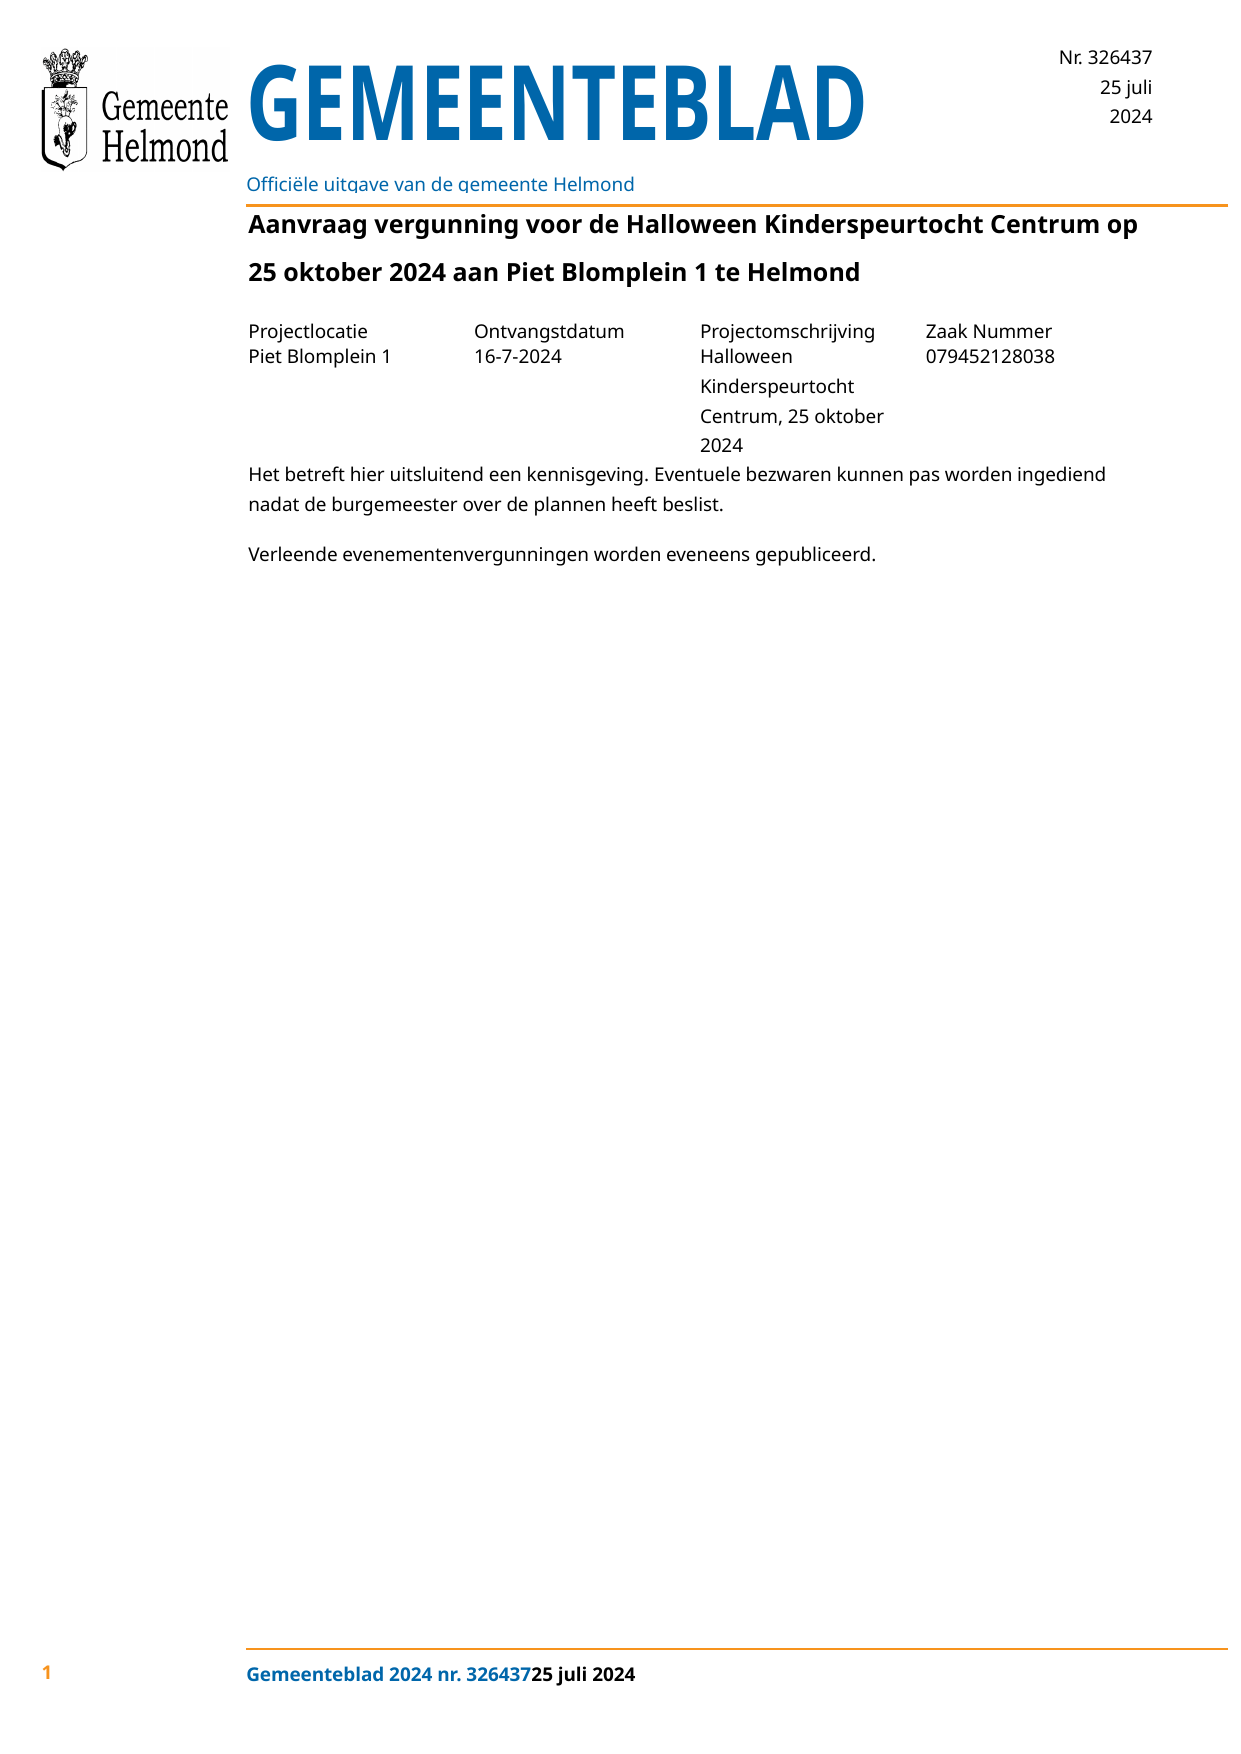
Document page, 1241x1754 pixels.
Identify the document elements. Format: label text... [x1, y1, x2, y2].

table_header Zaak Nummer [926, 318, 1152, 344]
text Aanvraag vergunning voor de Halloween Kinderspeurtocht Centrum op 25 oktober 2024 aan Piet Blomplein 1 te Helmond [248, 207, 1152, 288]
table_header Projectlocatie [248, 318, 474, 344]
table_header Projectomschrijving [700, 318, 926, 344]
table_header Ontvangstdatum [474, 318, 700, 344]
table_cell 16-7-2024 [474, 344, 700, 458]
picture [41, 47, 231, 172]
table_cell 079452128038 [926, 344, 1152, 458]
table_cell Halloween Kinderspeurtocht Centrum, 25 oktober 2024 [700, 344, 926, 458]
table_cell Piet Blomplein 1 [248, 344, 474, 458]
text Verleende evenementenvergunningen worden eveneens gepubliceerd. [248, 541, 1152, 567]
text Het betreft hier uitsluitend een kennisgeving. Eventuele bezwaren kunnen pas worden ingediend nadat de burgemeester over de plannen heeft beslist. [248, 461, 1152, 517]
